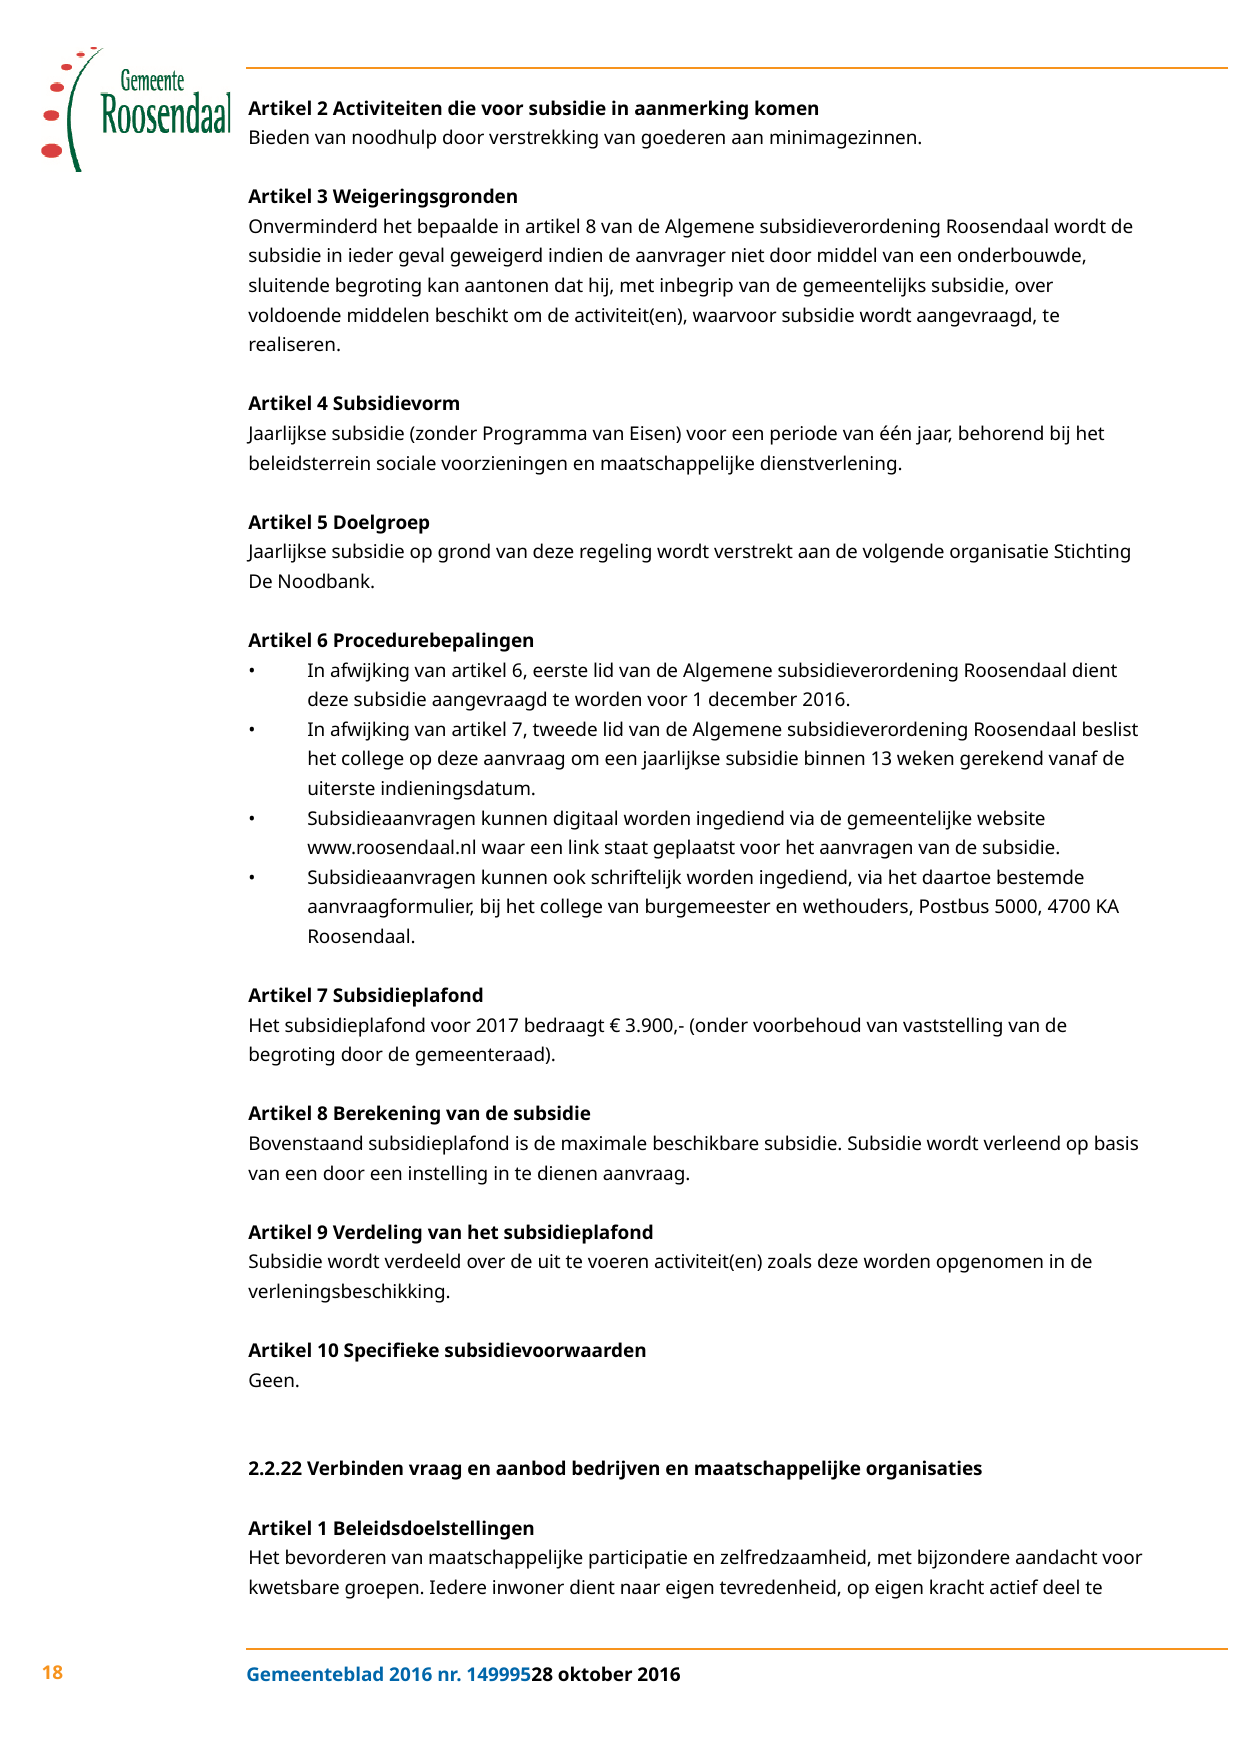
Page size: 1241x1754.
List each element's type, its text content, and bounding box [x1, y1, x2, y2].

text Jaarlijkse subsidie (zonder Programma van Eisen) voor een periode van één jaar, behorend bij het beleidsterrein sociale voorzieningen en maatschappelijke dienstverlening. [248, 420, 1152, 476]
text Jaarlijkse subsidie op grond van deze regeling wordt verstrekt aan de volgende organisatie Stichting De Noodbank. [248, 538, 1152, 594]
text Het subsidieplafond voor 2017 bedraagt € 3.900,- (onder voorbehoud van vaststelling van de begroting door de gemeenteraad). [248, 1012, 1152, 1067]
picture [41, 47, 231, 172]
text Artikel 5 Doelgroep [248, 509, 1152, 535]
text Bovenstaand subsidieplafond is de maximale beschikbare subsidie. Subsidie wordt verleend op basis van een door een instelling in te dienen aanvraag. [248, 1130, 1152, 1186]
text Artikel 10 Specifieke subsidievoorwaarden [248, 1337, 1152, 1363]
text Het bevorderen van maatschappelijke participatie en zelfredzaamheid, met bijzondere aandacht voor kwetsbare groepen. Iedere inwoner dient naar eigen tevredenheid, op eigen kracht actief deel te [248, 1544, 1152, 1600]
list Subsidieaanvragen kunnen digitaal worden ingediend via de gemeentelijke website www.roosendaal.nl waar een link staat geplaatst voor het aanvragen van de subsidie. [248, 805, 1152, 860]
text 2.2.22 Verbinden vraag en aanbod bedrijven en maatschappelijke organisaties [248, 1456, 1152, 1481]
text Artikel 8 Berekening van de subsidie [248, 1101, 1152, 1126]
list Subsidieaanvragen kunnen ook schriftelijk worden ingediend, via het daartoe bestemde aanvraagformulier, bij het college van burgemeester en wethouders, Postbus 5000, 4700 KA Roosendaal. [248, 864, 1152, 949]
text Artikel 1 Beleidsdoelstellingen [248, 1515, 1152, 1541]
text Artikel 3 Weigeringsgronden [248, 183, 1152, 209]
list In afwijking van artikel 6, eerste lid van de Algemene subsidieverordening Roosendaal dient deze subsidie aangevraagd te worden voor 1 december 2016. [248, 657, 1152, 712]
text Bieden van noodhulp door verstrekking van goederen aan minimagezinnen. [248, 124, 1152, 150]
text Artikel 7 Subsidieplafond [248, 982, 1152, 1008]
text Onverminderd het bepaalde in artikel 8 van de Algemene subsidieverordening Roosendaal wordt de subsidie in ieder geval geweigerd indien de aanvrager niet door middel van een onderbouwde, sluitende begroting kan aantonen dat hij, met inbegrip van de gemeentelijks subsidie, over voldoende middelen beschikt om de activiteit(en), waarvoor subsidie wordt aangevraagd, te realiseren. [248, 213, 1152, 357]
text Geen. [248, 1367, 1152, 1393]
text Subsidie wordt verdeeld over de uit te voeren activiteit(en) zoals deze worden opgenomen in de verleningsbeschikking. [248, 1248, 1152, 1304]
text Artikel 4 Subsidievorm [248, 391, 1152, 416]
list In afwijking van artikel 7, tweede lid van de Algemene subsidieverordening Roosendaal beslist het college op deze aanvraag om een jaarlijkse subsidie binnen 13 weken gerekend vanaf de uiterste indieningsdatum. [248, 716, 1152, 801]
text Artikel 9 Verdeling van het subsidieplafond [248, 1219, 1152, 1245]
text Artikel 6 Procedurebepalingen [248, 627, 1152, 653]
text Artikel 2 Activiteiten die voor subsidie in aanmerking komen [248, 95, 1152, 121]
